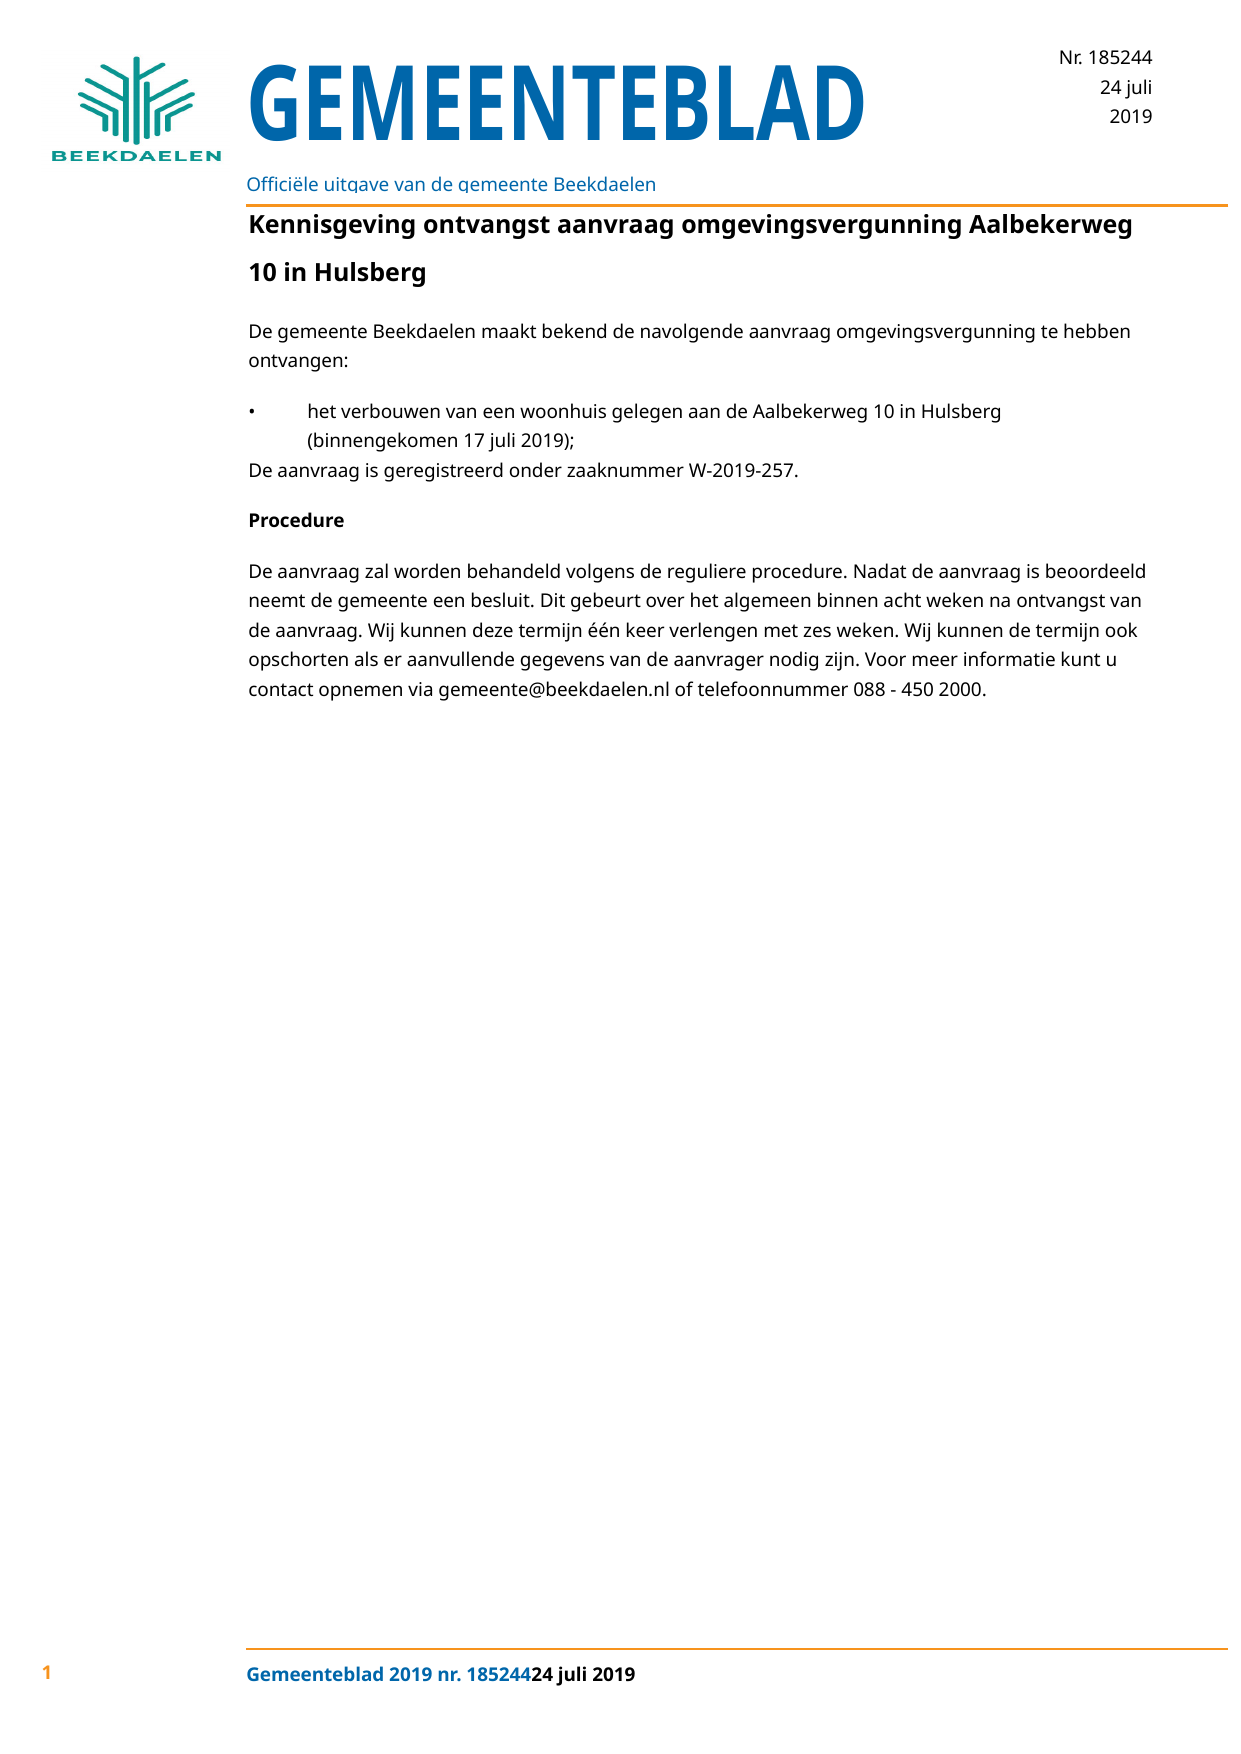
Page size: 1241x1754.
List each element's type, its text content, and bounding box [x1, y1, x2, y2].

text Procedure [248, 507, 1152, 533]
text De aanvraag zal worden behandeld volgens de reguliere procedure. Nadat de aanvraag is beoordeeld neemt de gemeente een besluit. Dit gebeurt over het algemeen binnen acht weken na ontvangst van de aanvraag. Wij kunnen deze termijn één keer verlengen met zes weken. Wij kunnen de termijn ook opschorten als er aanvullende gegevens van de aanvrager nodig zijn. Voor meer informatie kunt u contact opnemen via gemeente@beekdaelen.nl of telefoonnummer 088 - 450 2000. [248, 558, 1152, 702]
text De aanvraag is geregistreerd onder zaaknummer W-2019-257. [248, 457, 1152, 483]
text Kennisgeving ontvangst aanvraag omgevingsvergunning Aalbekerweg 10 in Hulsberg [248, 207, 1152, 288]
picture [41, 47, 231, 172]
list het verbouwen van een woonhuis gelegen aan de Aalbekerweg 10 in Hulsberg (binnengekomen 17 juli 2019); [248, 398, 1152, 453]
text De gemeente Beekdaelen maakt bekend de navolgende aanvraag omgevingsvergunning te hebben ontvangen: [248, 318, 1152, 373]
